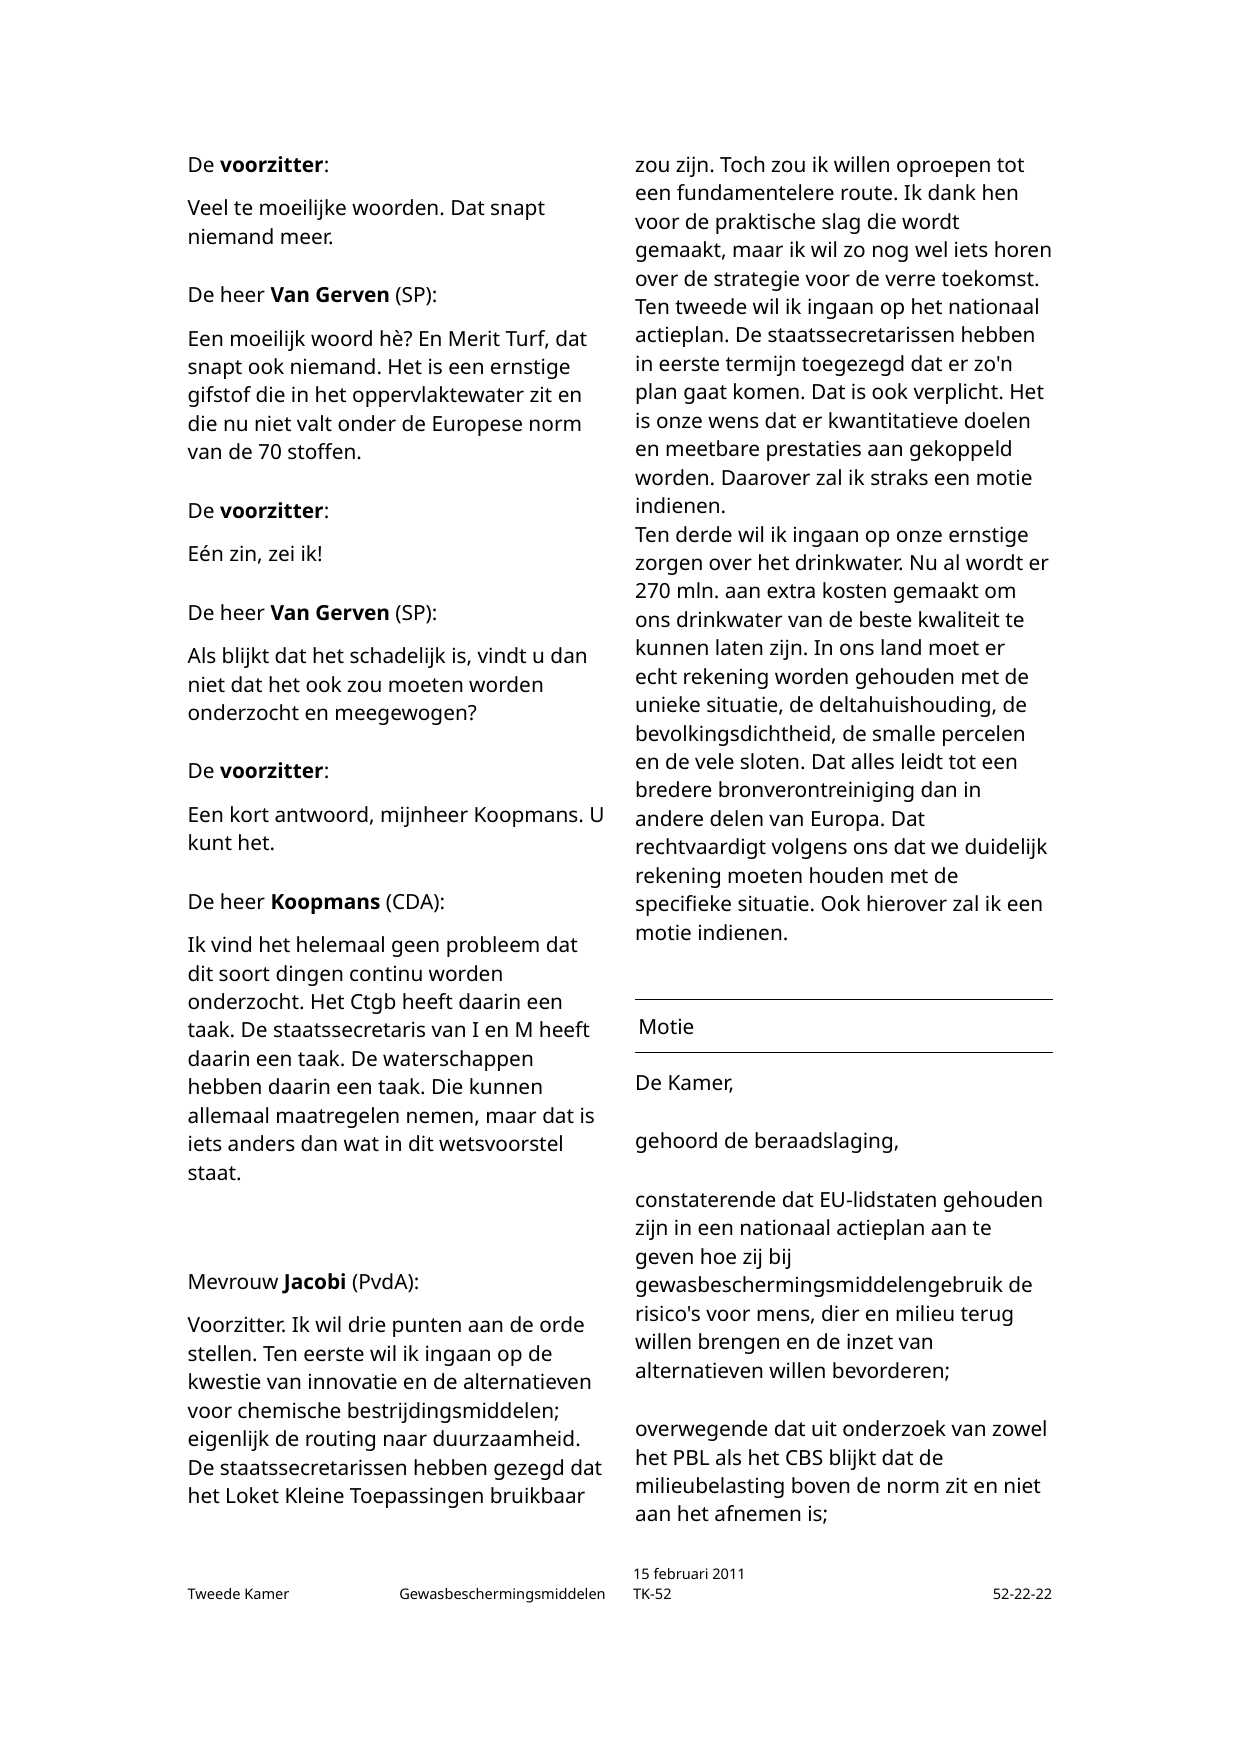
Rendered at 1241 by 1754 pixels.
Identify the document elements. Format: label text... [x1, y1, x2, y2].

text De voorzitter: [187, 496, 605, 524]
text constaterende dat EU-lidstaten gehouden zijn in een nationaal actieplan aan te geven hoe zij bij gewasbeschermingsmiddelengebruik de risico's voor mens, dier en milieu terug willen brengen en de inzet van alternatieven willen bevorderen; [635, 1185, 1053, 1384]
text Mevrouw Jacobi (PvdA): [187, 1267, 605, 1296]
text Ten tweede wil ik ingaan op het nationaal actieplan. De staatssecretarissen hebben in eerste termijn toegezegd dat er zo'n plan gaat komen. Dat is ook verplicht. Het is onze wens dat er kwantitatieve doelen en meetbare prestaties aan gekoppeld worden. Daarover zal ik straks een motie indienen. [635, 292, 1053, 520]
text Als blijkt dat het schadelijk is, vindt u dan niet dat het ook zou moeten worden onderzocht en meegewogen? [187, 641, 605, 727]
text De heer Van Gerven (SP): [187, 598, 605, 626]
text De voorzitter: [187, 150, 605, 178]
text De Kamer, [635, 1068, 1053, 1097]
text zou zijn. Toch zou ik willen oproepen tot een fundamentelere route. Ik dank hen voor de praktische slag die wordt gemaakt, maar ik wil zo nog wel iets horen over de strategie voor de verre toekomst. [635, 150, 1053, 292]
text De voorzitter: [187, 757, 605, 785]
text De heer Koopmans (CDA): [187, 887, 605, 915]
subtitle Motie [635, 1000, 1053, 1052]
text Ten derde wil ik ingaan op onze ernstige zorgen over het drinkwater. Nu al wordt er 270 mln. aan extra kosten gemaakt om ons drinkwater van de beste kwaliteit te kunnen laten zijn. In ons land moet er echt rekening worden gehouden met de unieke situatie, de deltahuishouding, de bevolkingsdichtheid, de smalle percelen en de vele sloten. Dat alles leidt tot een bredere bronverontreiniging dan in andere delen van Europa. Dat rechtvaardigt volgens ons dat we duidelijk rekening moeten houden met de specifieke situatie. Ook hierover zal ik een motie indienen. [635, 520, 1053, 946]
text De heer Van Gerven (SP): [187, 280, 605, 309]
text Veel te moeilijke woorden. Dat snapt niemand meer. [187, 193, 605, 250]
text Een kort antwoord, mijnheer Koopmans. U kunt het. [187, 800, 605, 857]
text Voorzitter. Ik wil drie punten aan de orde stellen. Ten eerste wil ik ingaan op de kwestie van innovatie en de alternatieven voor chemische bestrijdingsmiddelen; eigenlijk de routing naar duurzaamheid. De staatssecretarissen hebben gezegd dat het Loket Kleine Toepassingen bruikbaar [187, 1311, 605, 1510]
text  [187, 1216, 605, 1245]
text Ik vind het helemaal geen probleem dat dit soort dingen continu worden onderzocht. Het Ctgb heeft daarin een taak. De staatssecretaris van I en M heeft daarin een taak. De waterschappen hebben daarin een taak. Die kunnen allemaal maatregelen nemen, maar dat is iets anders dan wat in dit wetsvoorstel staat. [187, 930, 605, 1186]
text Een moeilijk woord hè? En Merit Turf, dat snapt ook niemand. Het is een ernstige gifstof die in het oppervlaktewater zit en die nu niet valt onder de Europese norm van de 70 stoffen. [187, 324, 605, 466]
text gehoord de beraadslaging, [635, 1127, 1053, 1155]
text Eén zin, zei ik! [187, 539, 605, 568]
text overwegende dat uit onderzoek van zowel het PBL als het CBS blijkt dat de milieubelasting boven de norm zit en niet aan het afnemen is; [635, 1414, 1053, 1528]
